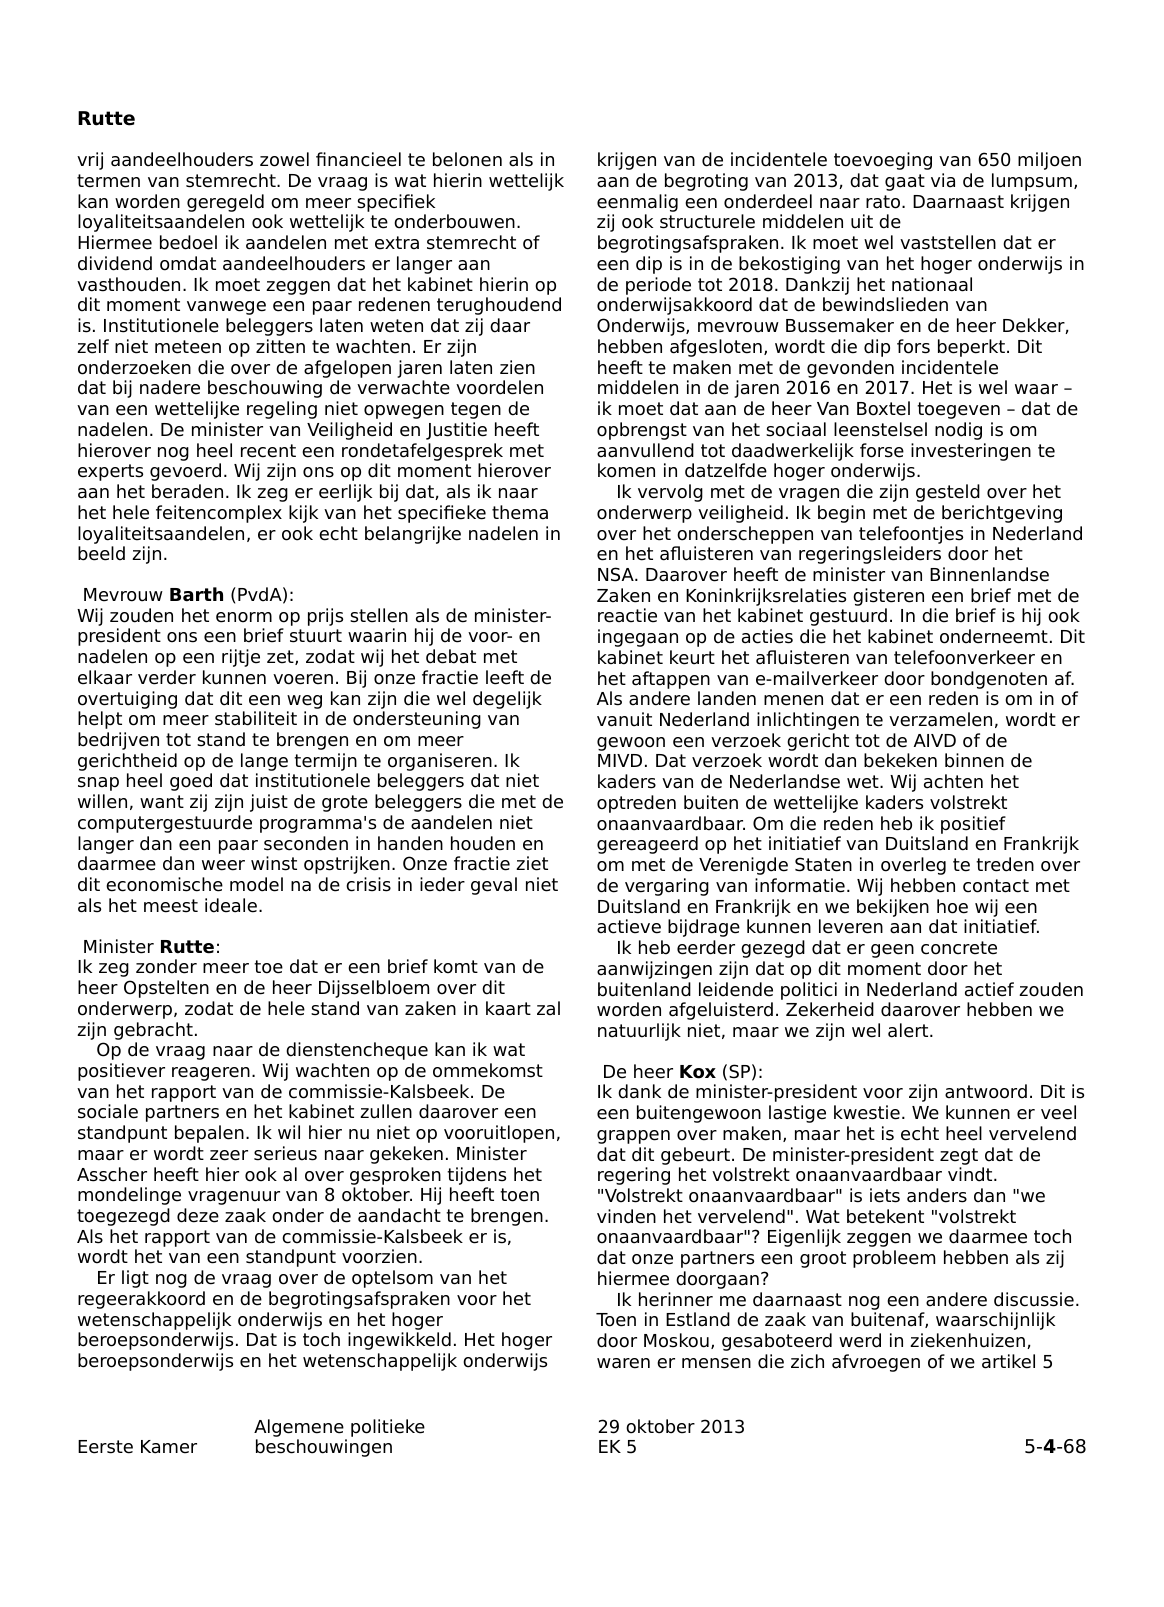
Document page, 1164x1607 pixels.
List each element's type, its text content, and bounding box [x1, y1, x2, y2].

text Mevrouw Barth (PvdA): [77, 585, 567, 606]
text Ik herinner me daarnaast nog een andere discussie. Toen in Estland de zaak van buitenaf, waarschijnlijk door Moskou, gesaboteerd werd in ziekenhuizen, waren er mensen die zich afvroegen of we artikel 5 [596, 1289, 1087, 1372]
text Ik dank de minister-president voor zijn antwoord. Dit is een buitengewoon lastige kwestie. We kunnen er veel grappen over maken, maar het is echt heel vervelend dat dit gebeurt. De minister-president zegt dat de regering het volstrekt onaanvaardbaar vindt. "Volstrekt onaanvaardbaar" is iets anders dan "we vinden het vervelend". Wat betekent "volstrekt onaanvaardbaar"? Eigenlijk zeggen we daarmee toch dat onze partners een groot probleem hebben als zij hiermee doorgaan? [596, 1082, 1087, 1289]
text Ik zeg zonder meer toe dat er een brief komt van de heer Opstelten en de heer Dijsselbloem over dit onderwerp, zodat de hele stand van zaken in kaart zal zijn gebracht. [77, 957, 567, 1040]
text vrij aandeelhouders zowel financieel te belonen als in termen van stemrecht. De vraag is wat hierin wettelijk kan worden geregeld om meer specifiek loyaliteitsaandelen ook wettelijk te onderbouwen. Hiermee bedoel ik aandelen met extra stemrecht of dividend omdat aandeelhouders er langer aan vasthouden. Ik moet zeggen dat het kabinet hierin op dit moment vanwege een paar redenen terughoudend is. Institutionele beleggers laten weten dat zij daar zelf niet meteen op zitten te wachten. Er zijn onderzoeken die over de afgelopen jaren laten zien dat bij nadere beschouwing de verwachte voordelen van een wettelijke regeling niet opwegen tegen de nadelen. De minister van Veiligheid en Justitie heeft hierover nog heel recent een rondetafelgesprek met experts gevoerd. Wij zijn ons op dit moment hierover aan het beraden. Ik zeg er eerlijk bij dat, als ik naar het hele feitencomplex kijk van het specifieke thema loyaliteitsaandelen, er ook echt belangrijke nadelen in beeld zijn. [77, 150, 567, 565]
text De heer Kox (SP): [596, 1062, 1087, 1082]
text Ik vervolg met de vragen die zijn gesteld over het onderwerp veiligheid. Ik begin met de berichtgeving over het onderscheppen van telefoontjes in Nederland en het afluisteren van regeringsleiders door het NSA. Daarover heeft de minister van Binnenlandse Zaken en Koninkrijksrelaties gisteren een brief met de reactie van het kabinet gestuurd. In die brief is hij ook ingegaan op de acties die het kabinet onderneemt. Dit kabinet keurt het afluisteren van telefoonverkeer en het aftappen van e-mailverkeer door bondgenoten af. Als andere landen menen dat er een reden is om in of vanuit Nederland inlichtingen te verzamelen, wordt er gewoon een verzoek gericht tot de AIVD of de MIVD. Dat verzoek wordt dan bekeken binnen de kaders van de Nederlandse wet. Wij achten het optreden buiten de wettelijke kaders volstrekt onaanvaardbaar. Om die reden heb ik positief gereageerd op het initiatief van Duitsland en Frankrijk om met de Verenigde Staten in overleg te treden over de vergaring van informatie. Wij hebben contact met Duitsland en Frankrijk en we bekijken hoe wij een actieve bijdrage kunnen leveren aan dat initiatief. [596, 482, 1087, 938]
text krijgen van de incidentele toevoeging van 650 miljoen aan de begroting van 2013, dat gaat via de lumpsum, eenmalig een onderdeel naar rato. Daarnaast krijgen zij ook structurele middelen uit de begrotingsafspraken. Ik moet wel vaststellen dat er een dip is in de bekostiging van het hoger onderwijs in de periode tot 2018. Dankzij het nationaal onderwijsakkoord dat de bewindslieden van Onderwijs, mevrouw Bussemaker en de heer Dekker, hebben afgesloten, wordt die dip fors beperkt. Dit heeft te maken met de gevonden incidentele middelen in de jaren 2016 en 2017. Het is wel waar – ik moet dat aan de heer Van Boxtel toegeven – dat de opbrengst van het sociaal leenstelsel nodig is om aanvullend tot daadwerkelijk forse investeringen te komen in datzelfde hoger onderwijs. [596, 150, 1087, 482]
text Wij zouden het enorm op prijs stellen als de minister-president ons een brief stuurt waarin hij de voor- en nadelen op een rijtje zet, zodat wij het debat met elkaar verder kunnen voeren. Bij onze fractie leeft de overtuiging dat dit een weg kan zijn die wel degelijk helpt om meer stabiliteit in de ondersteuning van bedrijven tot stand te brengen en om meer gerichtheid op de lange termijn te organiseren. Ik snap heel goed dat institutionele beleggers dat niet willen, want zij zijn juist de grote beleggers die met de computergestuurde programma's de aandelen niet langer dan een paar seconden in handen houden en daarmee dan weer winst opstrijken. Onze fractie ziet dit economische model na de crisis in ieder geval niet als het meest ideale. [77, 606, 567, 916]
text Minister Rutte: [77, 936, 567, 957]
text Ik heb eerder gezegd dat er geen concrete aanwijzingen zijn dat op dit moment door het buitenland leidende politici in Nederland actief zouden worden afgeluisterd. Zekerheid daarover hebben we natuurlijk niet, maar we zijn wel alert. [596, 938, 1087, 1042]
text Op de vraag naar de dienstencheque kan ik wat positiever reageren. Wij wachten op de ommekomst van het rapport van de commissie-Kalsbeek. De sociale partners en het kabinet zullen daarover een standpunt bepalen. Ik wil hier nu niet op vooruitlopen, maar er wordt zeer serieus naar gekeken. Minister Asscher heeft hier ook al over gesproken tijdens het mondelinge vragenuur van 8 oktober. Hij heeft toen toegezegd deze zaak onder de aandacht te brengen. Als het rapport van de commissie-Kalsbeek er is, wordt het van een standpunt voorzien. [77, 1040, 567, 1268]
text Er ligt nog de vraag over de optelsom van het regeerakkoord en de begrotingsafspraken voor het wetenschappelijk onderwijs en het hoger beroepsonderwijs. Dat is toch ingewikkeld. Het hoger beroepsonderwijs en het wetenschappelijk onderwijs [77, 1268, 567, 1372]
